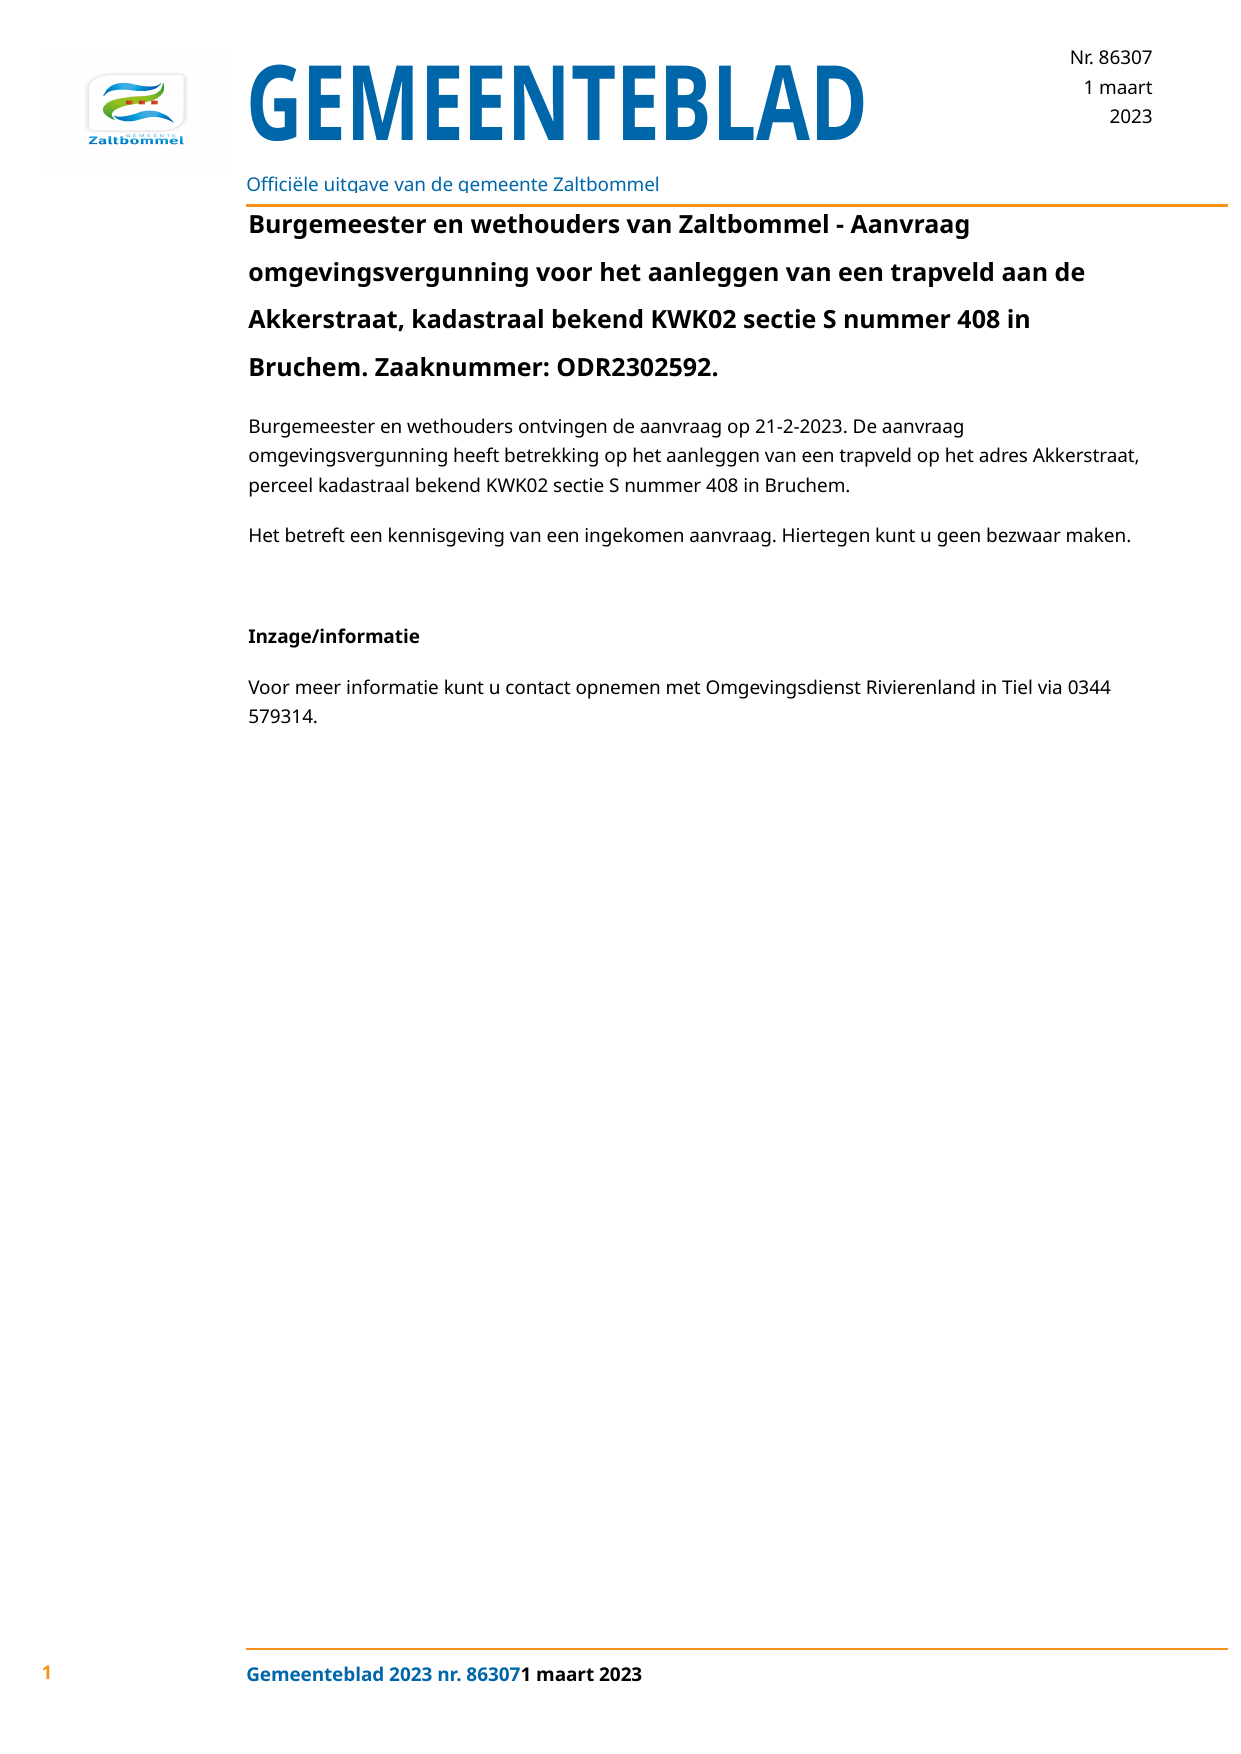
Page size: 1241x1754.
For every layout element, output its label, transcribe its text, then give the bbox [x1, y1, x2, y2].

text Burgemeester en wethouders van Zaltbommel - Aanvraag omgevingsvergunning voor het aanleggen van een trapveld aan de Akkerstraat, kadastraal bekend KWK02 sectie S nummer 408 in Bruchem. Zaaknummer: ODR2302592. [248, 207, 1152, 384]
text Voor meer informatie kunt u contact opnemen met Omgevingsdienst Rivierenland in Tiel via 0344 579314. [248, 674, 1152, 729]
text Burgemeester en wethouders ontvingen de aanvraag op 21-2-2023. De aanvraag omgevingsvergunning heeft betrekking op het aanleggen van een trapveld op het adres Akkerstraat, perceel kadastraal bekend KWK02 sectie S nummer 408 in Bruchem. [248, 413, 1152, 498]
picture [41, 47, 231, 172]
text Inzage/informatie [248, 623, 1152, 649]
text Het betreft een kennisgeving van een ingekomen aanvraag. Hiertegen kunt u geen bezwaar maken. [248, 523, 1152, 548]
